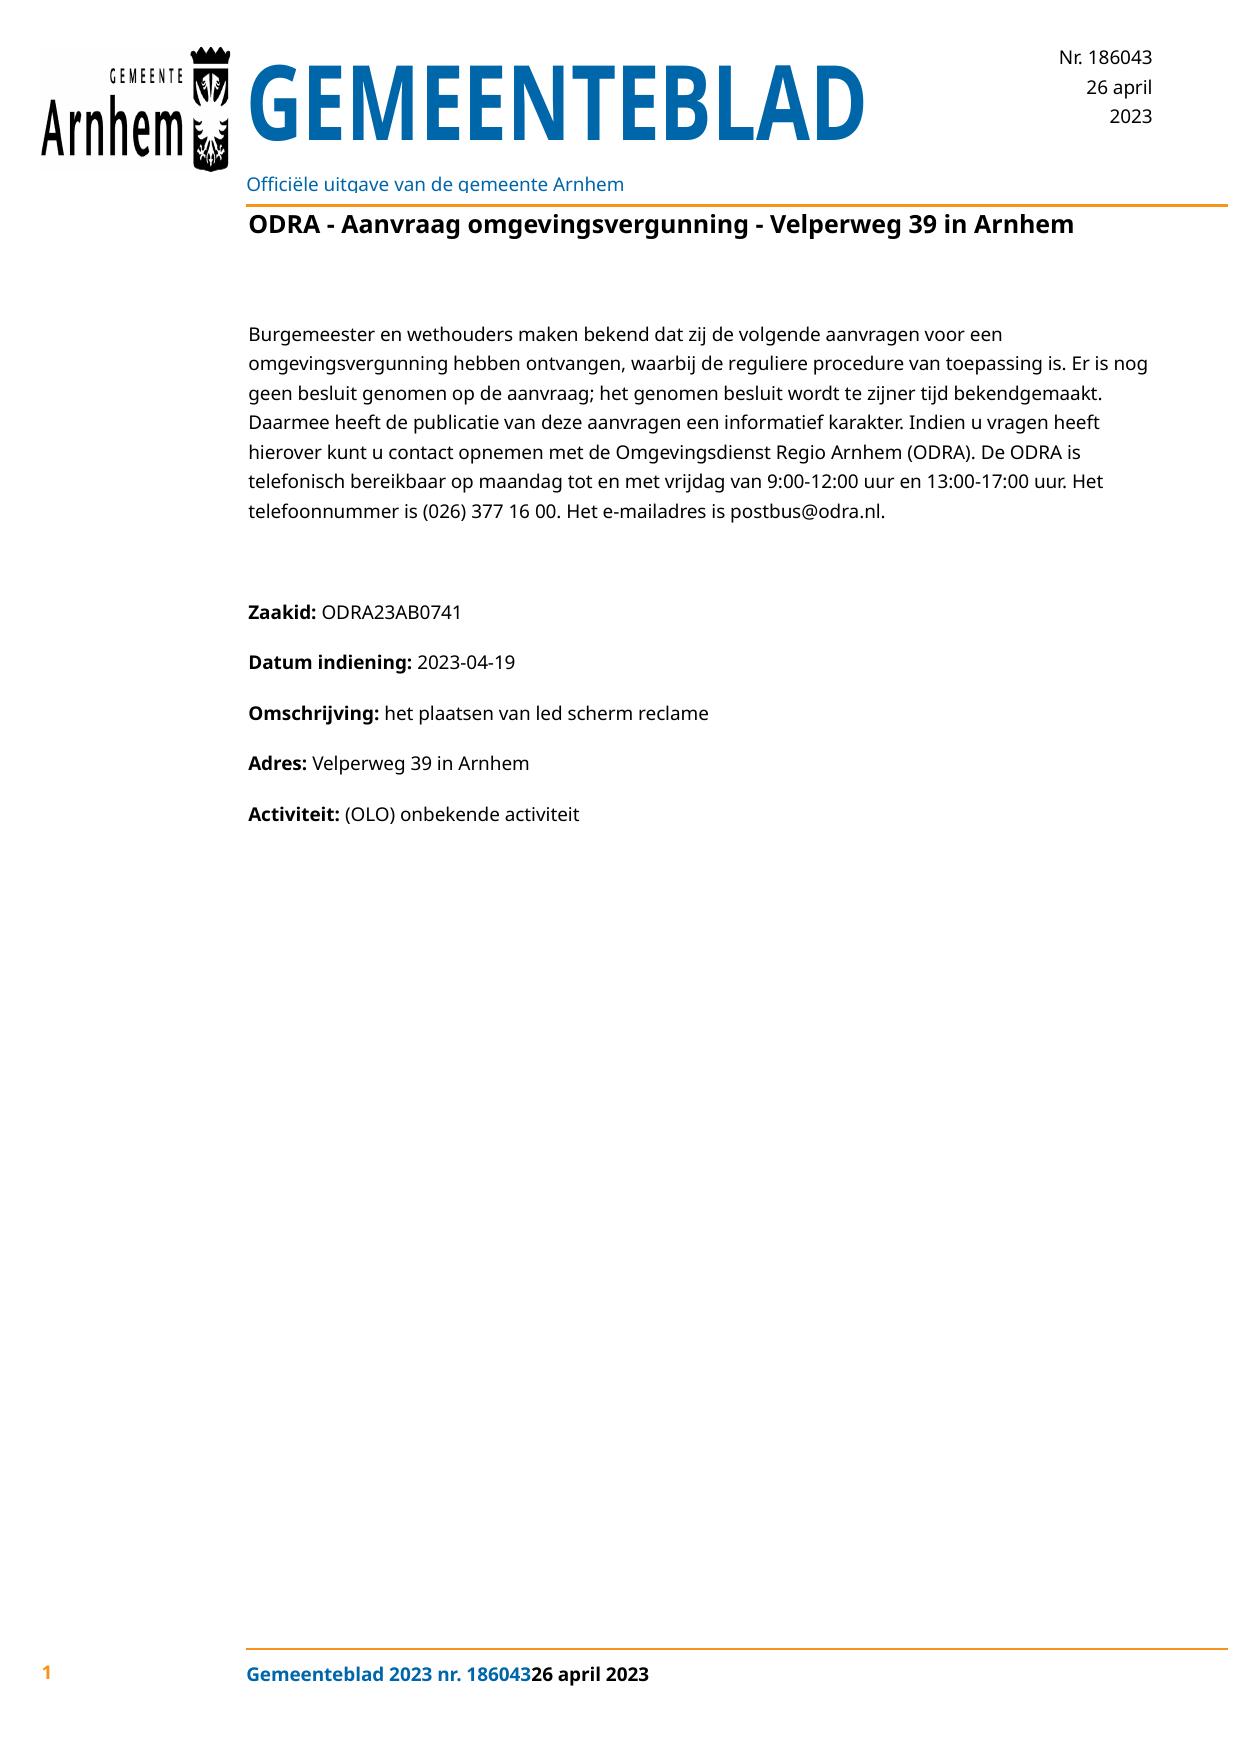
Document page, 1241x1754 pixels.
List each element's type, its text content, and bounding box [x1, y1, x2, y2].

text Datum indiening: 2023-04-19 [248, 649, 1152, 675]
text Activiteit: (OLO) onbekende activiteit [248, 801, 1152, 826]
text Zaakid: ODRA23AB0741 [248, 599, 1152, 625]
text Burgemeester en wethouders maken bekend dat zij de volgende aanvragen voor een omgevingsvergunning hebben ontvangen, waarbij de reguliere procedure van toepassing is. Er is nog geen besluit genomen op de aanvraag; het genomen besluit wordt te zijner tijd bekendgemaakt. Daarmee heeft de publicatie van deze aanvragen een informatief karakter. Indien u vragen heeft hierover kunt u contact opnemen met de Omgevingsdienst Regio Arnhem (ODRA). De ODRA is telefonisch bereikbaar op maandag tot en met vrijdag van 9:00-12:00 uur en 13:00-17:00 uur. Het telefoonnummer is (026) 377 16 00. Het e-mailadres is postbus@odra.nl. [248, 321, 1152, 524]
text Omschrijving: het plaatsen van led scherm reclame [248, 700, 1152, 726]
text Adres: Velperweg 39 in Arnhem [248, 750, 1152, 776]
picture [41, 47, 231, 172]
text ODRA - Aanvraag omgevingsvergunning - Velperweg 39 in Arnhem [248, 207, 1152, 241]
